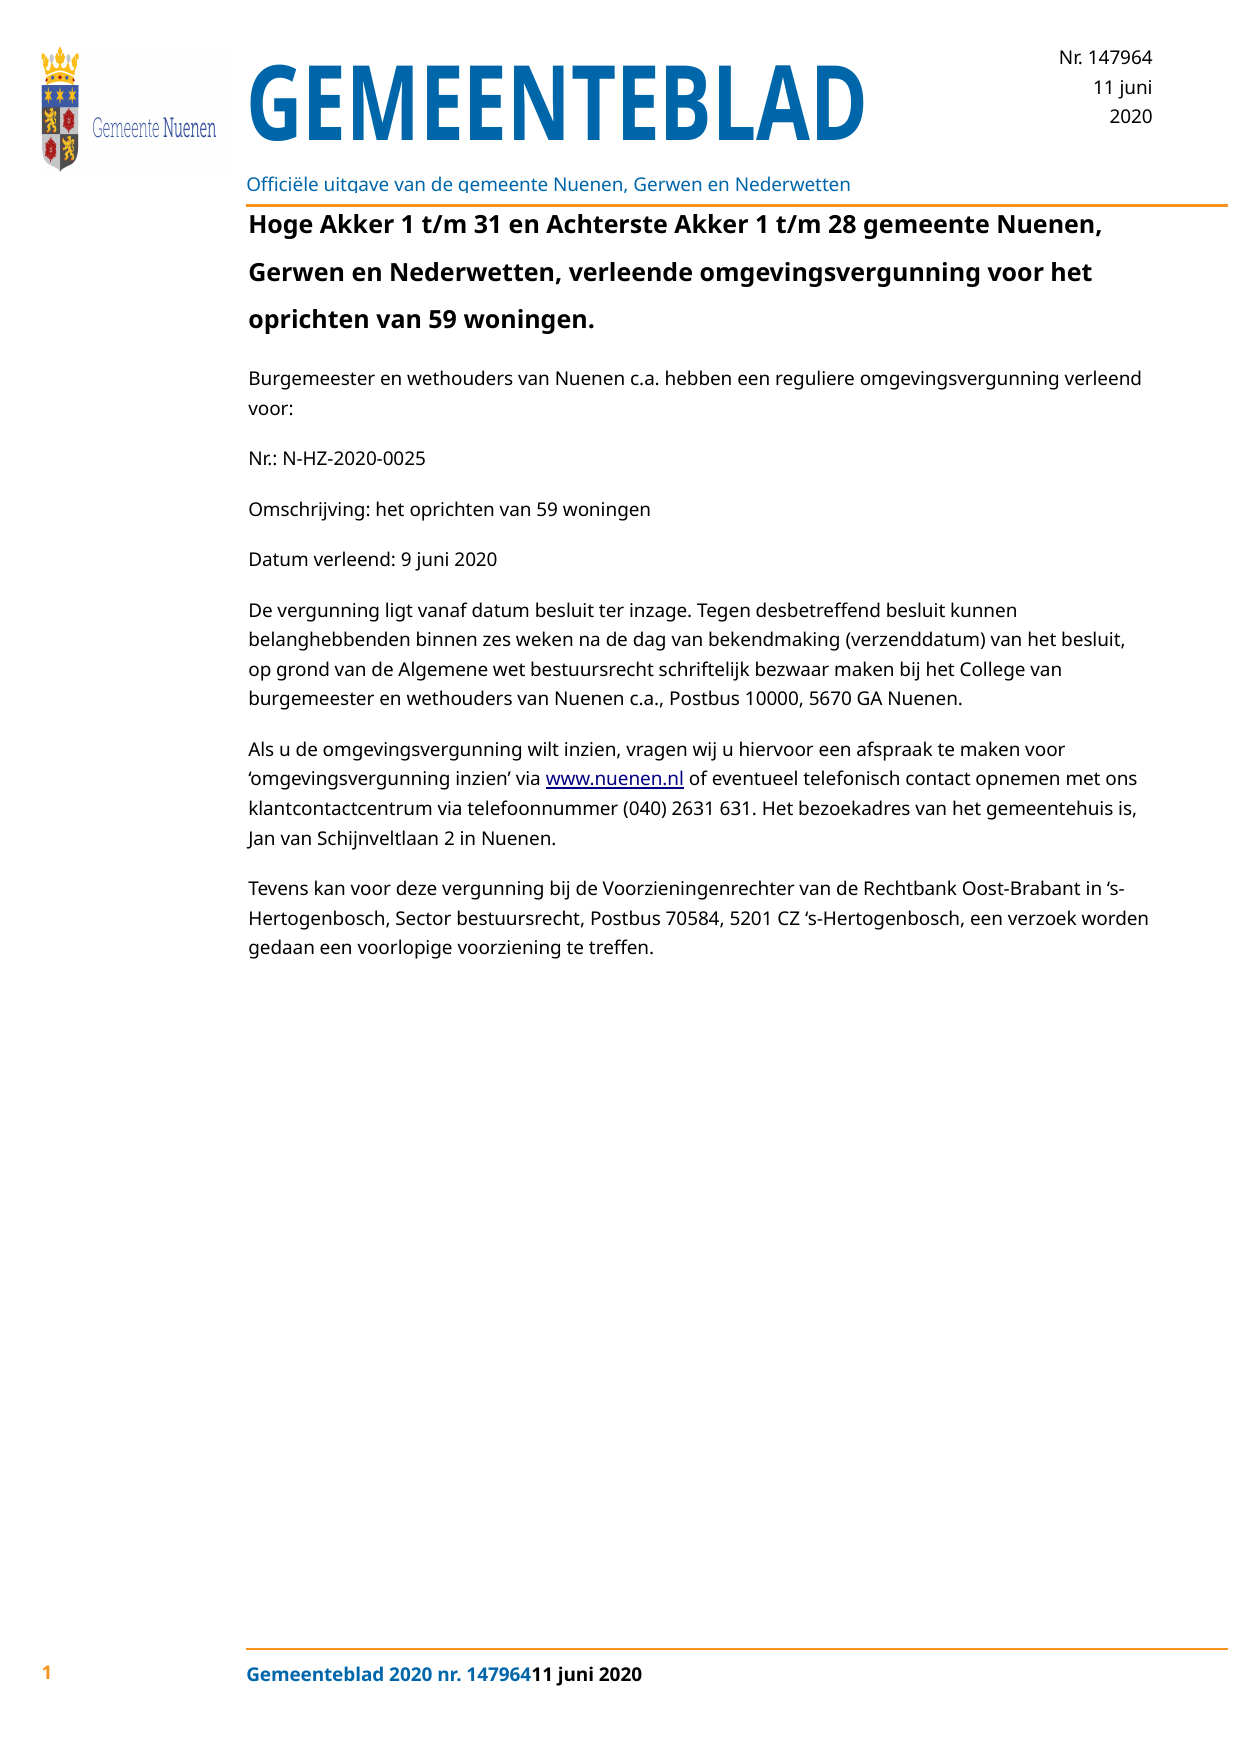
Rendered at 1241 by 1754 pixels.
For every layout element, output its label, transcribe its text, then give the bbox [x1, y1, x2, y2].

picture [41, 47, 231, 172]
text Nr.: N-HZ-2020-0025 [248, 446, 1152, 471]
text Burgemeester en wethouders van Nuenen c.a. hebben een reguliere omgevingsvergunning verleend voor: [248, 366, 1152, 421]
text Omschrijving: het oprichten van 59 woningen [248, 496, 1152, 522]
text Datum verleend: 9 juni 2020 [248, 546, 1152, 572]
text De vergunning ligt vanaf datum besluit ter inzage. Tegen desbetreffend besluit kunnen belanghebbenden binnen zes weken na de dag van bekendmaking (verzenddatum) van het besluit, op grond van de Algemene wet bestuursrecht schriftelijk bezwaar maken bij het College van burgemeester en wethouders van Nuenen c.a., Postbus 10000, 5670 GA Nuenen. [248, 597, 1152, 711]
text Als u de omgevingsvergunning wilt inzien, vragen wij u hiervoor een afspraak te maken voor ‘omgevingsvergunning inzien’ via www.nuenen.nl of eventueel telefonisch contact opnemen met ons klantcontactcentrum via telefoonnummer (040) 2631 631. Het bezoekadres van het gemeentehuis is, Jan van Schijnveltlaan 2 in Nuenen. [248, 736, 1152, 850]
text Tevens kan voor deze vergunning bij de Voorzieningenrechter van de Rechtbank Oost-Brabant in ‘s-Hertogenbosch, Sector bestuursrecht, Postbus 70584, 5201 CZ ‘s-Hertogenbosch, een verzoek worden gedaan een voorlopige voorziening te treffen. [248, 875, 1152, 960]
text Hoge Akker 1 t/m 31 en Achterste Akker 1 t/m 28 gemeente Nuenen, Gerwen en Nederwetten, verleende omgevingsvergunning voor het oprichten van 59 woningen. [248, 207, 1152, 336]
